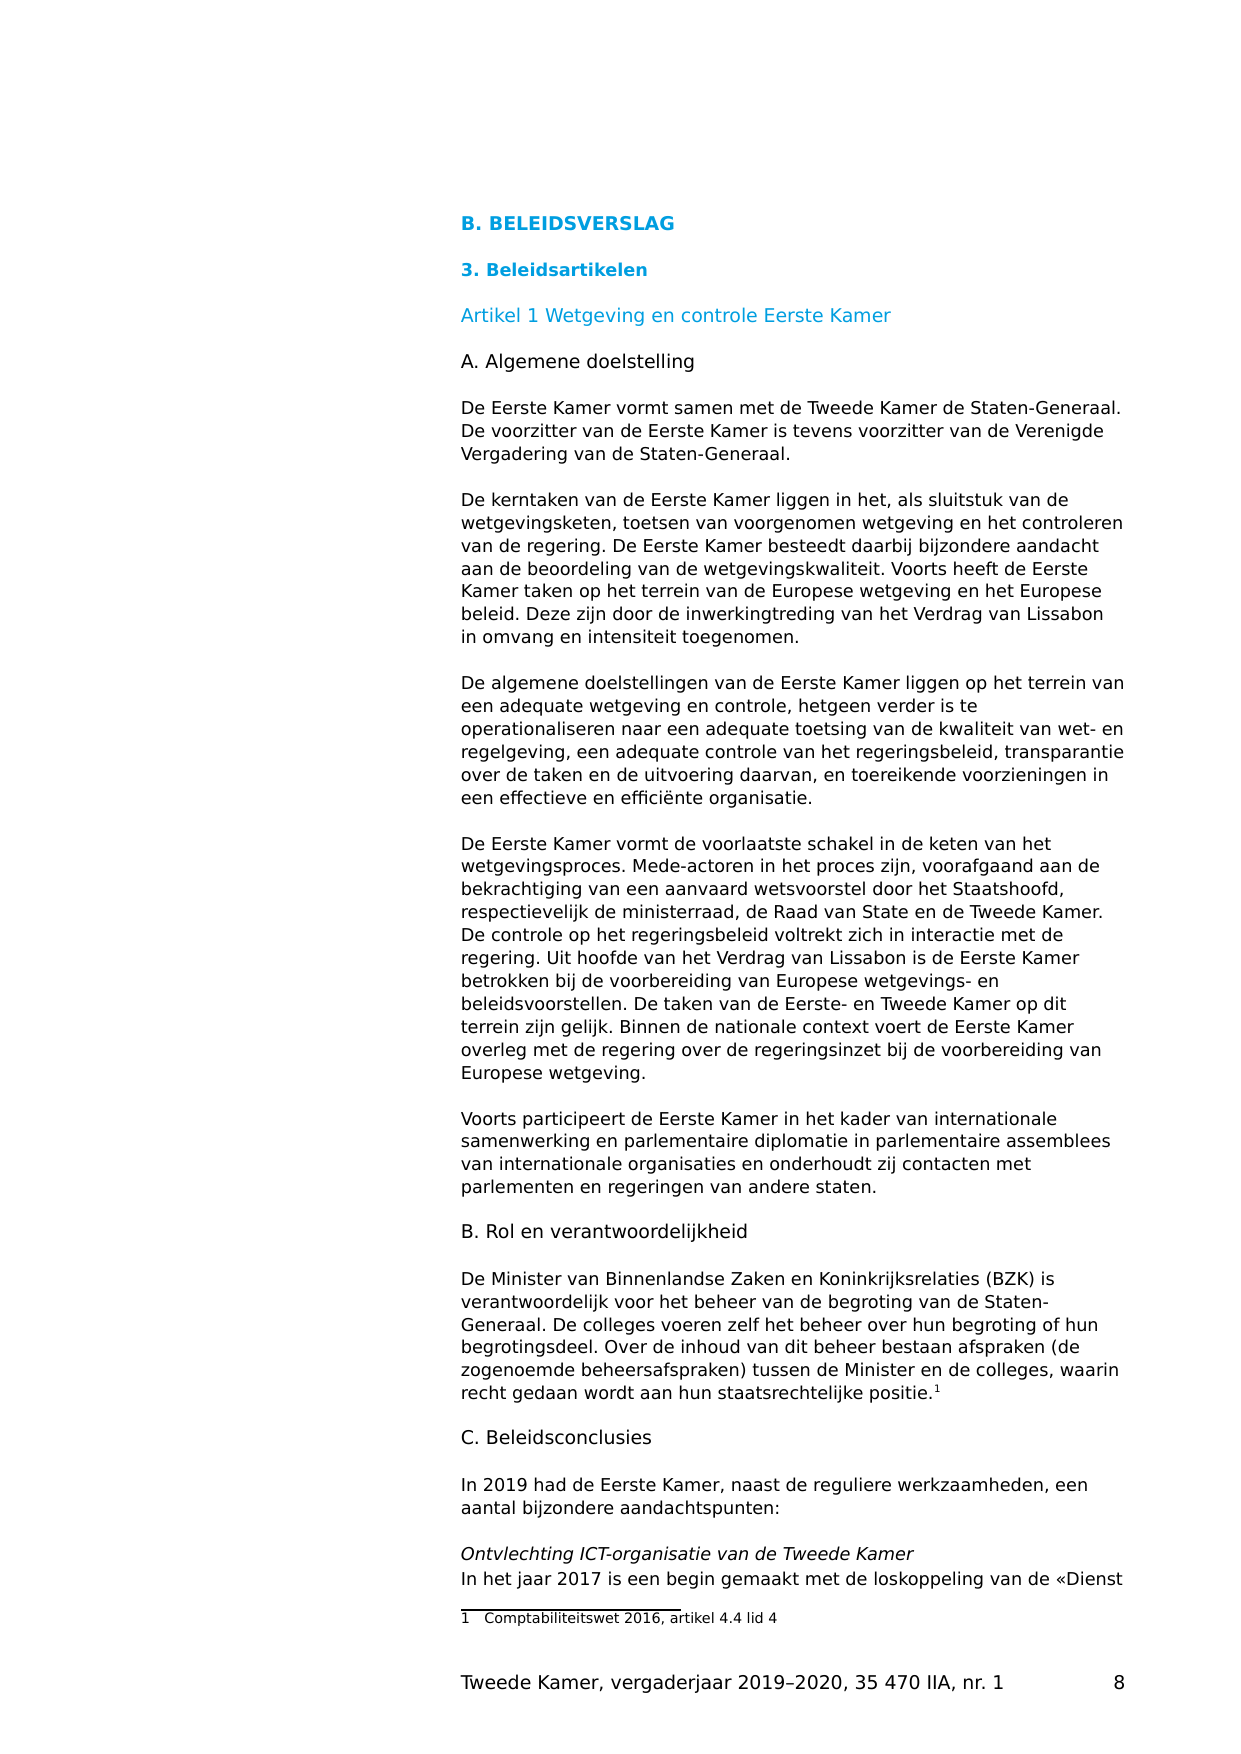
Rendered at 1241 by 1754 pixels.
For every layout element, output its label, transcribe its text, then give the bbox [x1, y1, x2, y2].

text Voorts participeert de Eerste Kamer in het kader van internationale samenwerking en parlementaire diplomatie in parlementaire assemblees van internationale organisaties en onderhoudt zij contacten met parlementen en regeringen van andere staten. [461, 1107, 1125, 1198]
title C. Beleidsconclusies [461, 1427, 1125, 1449]
text De kerntaken van de Eerste Kamer liggen in het, als sluitstuk van de wetgevingsketen, toetsen van voorgenomen wetgeving en het controleren van de regering. De Eerste Kamer besteedt daarbij bijzondere aandacht aan de beoordeling van de wetgevingskwaliteit. Voorts heeft de Eerste Kamer taken op het terrein van de Europese wetgeving en het Europese beleid. Deze zijn door de inwerkingtreding van het Verdrag van Lissabon in omvang en intensiteit toegenomen. [461, 488, 1125, 648]
text De Minister van Binnenlandse Zaken en Koninkrijksrelaties (BZK) is verantwoordelijk voor het beheer van de begroting van de Staten-Generaal. De colleges voeren zelf het beheer over hun begroting of hun begrotingsdeel. Over de inhoud van dit beheer bestaan afspraken (de zogenoemde beheersafspraken) tussen de Minister en de colleges, waarin recht gedaan wordt aan hun staatsrechtelijke positie. [461, 1267, 1125, 1404]
text De algemene doelstellingen van de Eerste Kamer liggen op het terrein van een adequate wetgeving en controle, hetgeen verder is te operationaliseren naar een adequate toetsing van de kwaliteit van wet- en regelgeving, een adequate controle van het regeringsbeleid, transparantie over de taken en de uitvoering daarvan, en toereikende voorzieningen in een effectieve en efficiënte organisatie. [461, 671, 1125, 809]
title A. Algemene doelstelling [461, 351, 1125, 372]
text De Eerste Kamer vormt de voorlaatste schakel in de keten van het wetgevingsproces. Mede-actoren in het proces zijn, voorafgaand aan de bekrachtiging van een aanvaard wetsvoorstel door het Staatshoofd, respectievelijk de ministerraad, de Raad van State en de Tweede Kamer. De controle op het regeringsbeleid voltrekt zich in interactie met de regering. Uit hoofde van het Verdrag van Lissabon is de Eerste Kamer betrokken bij de voorbereiding van Europese wetgevings- en beleidsvoorstellen. De taken van de Eerste- en Tweede Kamer op dit terrein zijn gelijk. Binnen de nationale context voert de Eerste Kamer overleg met de regering over de regeringsinzet bij de voorbereiding van Europese wetgeving. [461, 832, 1125, 1084]
title 3. Beleidsartikelen [461, 258, 1125, 281]
text __Comptabiliteitswet 2016, artikel 4.4 lid 4 [461, 1610, 1125, 1627]
text In 2019 had de Eerste Kamer, naast de reguliere werkzaamheden, een aantal bijzondere aandachtspunten: [461, 1473, 1125, 1519]
text In het jaar 2017 is een begin gemaakt met de loskoppeling van de «Dienst [461, 1567, 1125, 1589]
title B. Rol en verantwoordelijkheid [461, 1221, 1125, 1243]
title B. Beleidsverslag [461, 213, 1125, 235]
text De Eerste Kamer vormt samen met de Tweede Kamer de Staten-Generaal. De voorzitter van de Eerste Kamer is tevens voorzitter van de Verenigde Vergadering van de Staten-Generaal. [461, 396, 1125, 465]
text Ontvlechting ICT-organisatie van de Tweede Kamer [461, 1542, 1125, 1564]
title Artikel 1 Wetgeving en controle Eerste Kamer [461, 305, 1125, 327]
